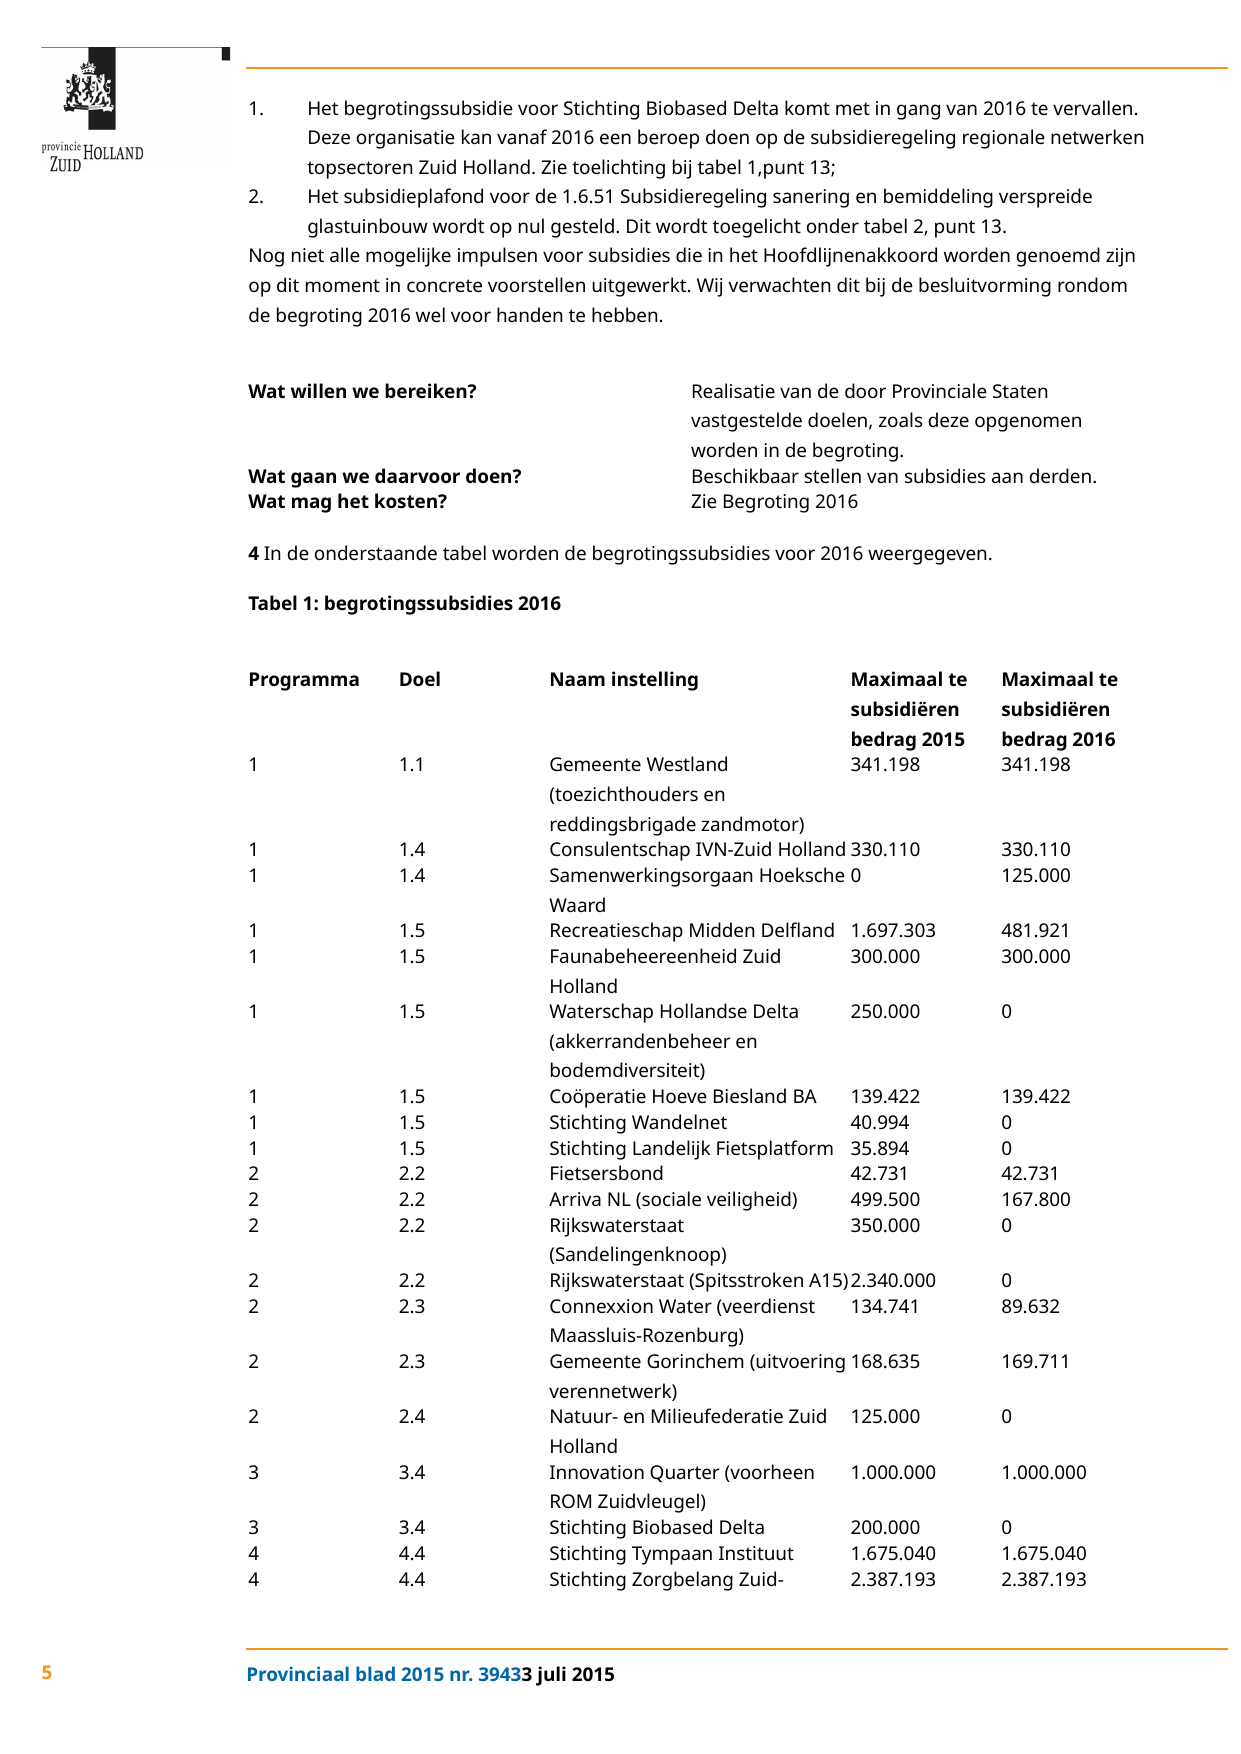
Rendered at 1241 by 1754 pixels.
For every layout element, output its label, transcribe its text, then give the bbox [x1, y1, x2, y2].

table_cell 0 [1001, 1404, 1152, 1459]
table_cell 2.4 [399, 1404, 549, 1459]
table_cell 250.000 [850, 999, 1001, 1083]
text 4 In de onderstaande tabel worden de begrotingssubsidies voor 2016 weergegeven. [248, 540, 1152, 566]
table_cell 1.4 [399, 836, 549, 862]
table_header Doel [399, 667, 549, 752]
table_cell 3.4 [399, 1459, 549, 1514]
table_cell Innovation Quarter (voorheen ROM Zuidvleugel) [549, 1459, 850, 1514]
table_cell 2.340.000 [850, 1268, 1001, 1293]
table_cell 40.994 [850, 1109, 1001, 1135]
table_cell 1 [248, 836, 398, 862]
table_cell Faunabeheereenheid Zuid Holland [549, 943, 850, 998]
table_cell Zie Begroting 2016 [691, 489, 1152, 514]
table_cell 2 [248, 1161, 398, 1186]
table_cell 42.731 [850, 1161, 1001, 1186]
table_cell 35.894 [850, 1135, 1001, 1161]
text Nog niet alle mogelijke impulsen voor subsidies die in het Hoofdlijnenakkoord worden genoemd zijn op dit moment in concrete voorstellen uitgewerkt. Wij verwachten dit bij de besluitvorming rondom de begroting 2016 wel voor handen te hebben. [248, 243, 1152, 328]
table_cell 481.921 [1001, 918, 1152, 943]
table_cell 1 [248, 999, 398, 1083]
table_cell 89.632 [1001, 1293, 1152, 1348]
table_cell 3.4 [399, 1514, 549, 1540]
table_cell 2 [248, 1268, 398, 1293]
table_cell 2 [248, 1212, 398, 1267]
table_cell 4.4 [399, 1540, 549, 1566]
table_cell 1 [248, 1135, 398, 1161]
table_header Naam instelling [549, 667, 850, 752]
table_cell 1 [248, 1084, 398, 1109]
table_cell 1.5 [399, 1109, 549, 1135]
table_cell Rijkswaterstaat (Spitsstroken A15) [549, 1268, 850, 1293]
table_cell 125.000 [1001, 862, 1152, 917]
table_cell Stichting Wandelnet [549, 1109, 850, 1135]
table_cell 1.675.040 [1001, 1540, 1152, 1566]
table_cell Consulentschap IVN-Zuid Holland [549, 836, 850, 862]
table_cell 4 [248, 1540, 398, 1566]
table_cell 341.198 [850, 752, 1001, 836]
table_cell Stichting Tympaan Instituut [549, 1540, 850, 1566]
table_cell 4 [248, 1566, 398, 1592]
table_cell Arriva NL (sociale veiligheid) [549, 1186, 850, 1212]
table_cell 350.000 [850, 1212, 1001, 1267]
table_cell 300.000 [850, 943, 1001, 998]
table_cell Samenwerkingsorgaan Hoeksche Waard [549, 862, 850, 917]
table_cell 2.2 [399, 1212, 549, 1267]
table_cell 168.635 [850, 1349, 1001, 1404]
table_cell 167.800 [1001, 1186, 1152, 1212]
table_cell 42.731 [1001, 1161, 1152, 1186]
table_cell 341.198 [1001, 752, 1152, 836]
table_cell 0 [1001, 1212, 1152, 1267]
table_cell 139.422 [850, 1084, 1001, 1109]
table_cell 1.5 [399, 999, 549, 1083]
table_cell Stichting Landelijk Fietsplatform [549, 1135, 850, 1161]
list Het subsidieplafond voor de 1.6.51 Subsidieregeling sanering en bemiddeling verspreide glastuinbouw wordt op nul gesteld. Dit wordt toegelicht onder tabel 2, punt 13. [248, 183, 1152, 239]
table_header Wat willen we bereiken? [248, 378, 691, 463]
table_cell 2 [248, 1186, 398, 1212]
table_cell 1.4 [399, 862, 549, 917]
table_cell 1 [248, 943, 398, 998]
table_cell 300.000 [1001, 943, 1152, 998]
table_cell 2 [248, 1293, 398, 1348]
table_cell 2.2 [399, 1161, 549, 1186]
table_cell 1.5 [399, 918, 549, 943]
table_cell 0 [1001, 999, 1152, 1083]
table_cell Stichting Biobased Delta [549, 1514, 850, 1540]
table_cell 330.110 [850, 836, 1001, 862]
table_cell 139.422 [1001, 1084, 1152, 1109]
table_cell 330.110 [1001, 836, 1152, 862]
table_cell 200.000 [850, 1514, 1001, 1540]
table_cell Recreatieschap Midden Delfland [549, 918, 850, 943]
table_cell 3 [248, 1514, 398, 1540]
table_cell Beschikbaar stellen van subsidies aan derden. [691, 463, 1152, 489]
table_cell 1.675.040 [850, 1540, 1001, 1566]
table_cell 1.5 [399, 1135, 549, 1161]
table_cell 1 [248, 752, 398, 836]
table_header Programma [248, 667, 398, 752]
table_cell 2.2 [399, 1268, 549, 1293]
table_cell Wat mag het kosten? [248, 489, 691, 514]
table_cell 499.500 [850, 1186, 1001, 1212]
table_cell 125.000 [850, 1404, 1001, 1459]
table_cell 1 [248, 862, 398, 917]
table_cell 1 [248, 1109, 398, 1135]
list Het begrotingssubsidie voor Stichting Biobased Delta komt met in gang van 2016 te vervallen. Deze organisatie kan vanaf 2016 een beroep doen op de subsidieregeling regionale netwerken topsectoren Zuid Holland. Zie toelichting bij tabel 1,punt 13; [248, 95, 1152, 180]
table_cell 2.2 [399, 1186, 549, 1212]
table_header Maximaal te subsidiëren bedrag 2015 [850, 667, 1001, 752]
table_cell Connexxion Water (veerdienst Maassluis-Rozenburg) [549, 1293, 850, 1348]
table_cell 0 [1001, 1135, 1152, 1161]
table_cell 3 [248, 1459, 398, 1514]
table_cell Stichting Zorgbelang Zuid- [549, 1566, 850, 1592]
table_cell Fietsersbond [549, 1161, 850, 1186]
table_cell Coöperatie Hoeve Biesland BA [549, 1084, 850, 1109]
table_cell 1.697.303 [850, 918, 1001, 943]
table_cell 0 [1001, 1268, 1152, 1293]
table_cell 1.5 [399, 943, 549, 998]
table_cell 1.5 [399, 1084, 549, 1109]
table_cell Natuur- en Milieufederatie Zuid Holland [549, 1404, 850, 1459]
table_cell Gemeente Westland (toezichthouders en reddingsbrigade zandmotor) [549, 752, 850, 836]
table_cell 2.387.193 [850, 1566, 1001, 1592]
table_cell 2 [248, 1404, 398, 1459]
picture [41, 47, 231, 172]
table_cell 2.3 [399, 1293, 549, 1348]
table_cell 2.3 [399, 1349, 549, 1404]
table_cell Gemeente Gorinchem (uitvoering verennetwerk) [549, 1349, 850, 1404]
table_cell 1.000.000 [850, 1459, 1001, 1514]
table_cell Wat gaan we daarvoor doen? [248, 463, 691, 489]
table_cell 1.1 [399, 752, 549, 836]
table_cell 2 [248, 1349, 398, 1404]
table_cell 169.711 [1001, 1349, 1152, 1404]
table_header Maximaal te subsidiëren bedrag 2016 [1001, 667, 1152, 752]
table_cell Waterschap Hollandse Delta (akkerrandenbeheer en bodemdiversiteit) [549, 999, 850, 1083]
table_cell 4.4 [399, 1566, 549, 1592]
table_cell 2.387.193 [1001, 1566, 1152, 1592]
table_cell 134.741 [850, 1293, 1001, 1348]
table_cell 0 [1001, 1514, 1152, 1540]
table_cell 0 [850, 862, 1001, 917]
text Tabel 1: begrotingssubsidies 2016 [248, 591, 1152, 616]
table_cell Rijkswaterstaat (Sandelingenknoop) [549, 1212, 850, 1267]
table_header Realisatie van de door Provinciale Staten vastgestelde doelen, zoals deze opgenomen worden in de begroting. [691, 378, 1152, 463]
table_cell 0 [1001, 1109, 1152, 1135]
table_cell 1.000.000 [1001, 1459, 1152, 1514]
table_cell 1 [248, 918, 398, 943]
